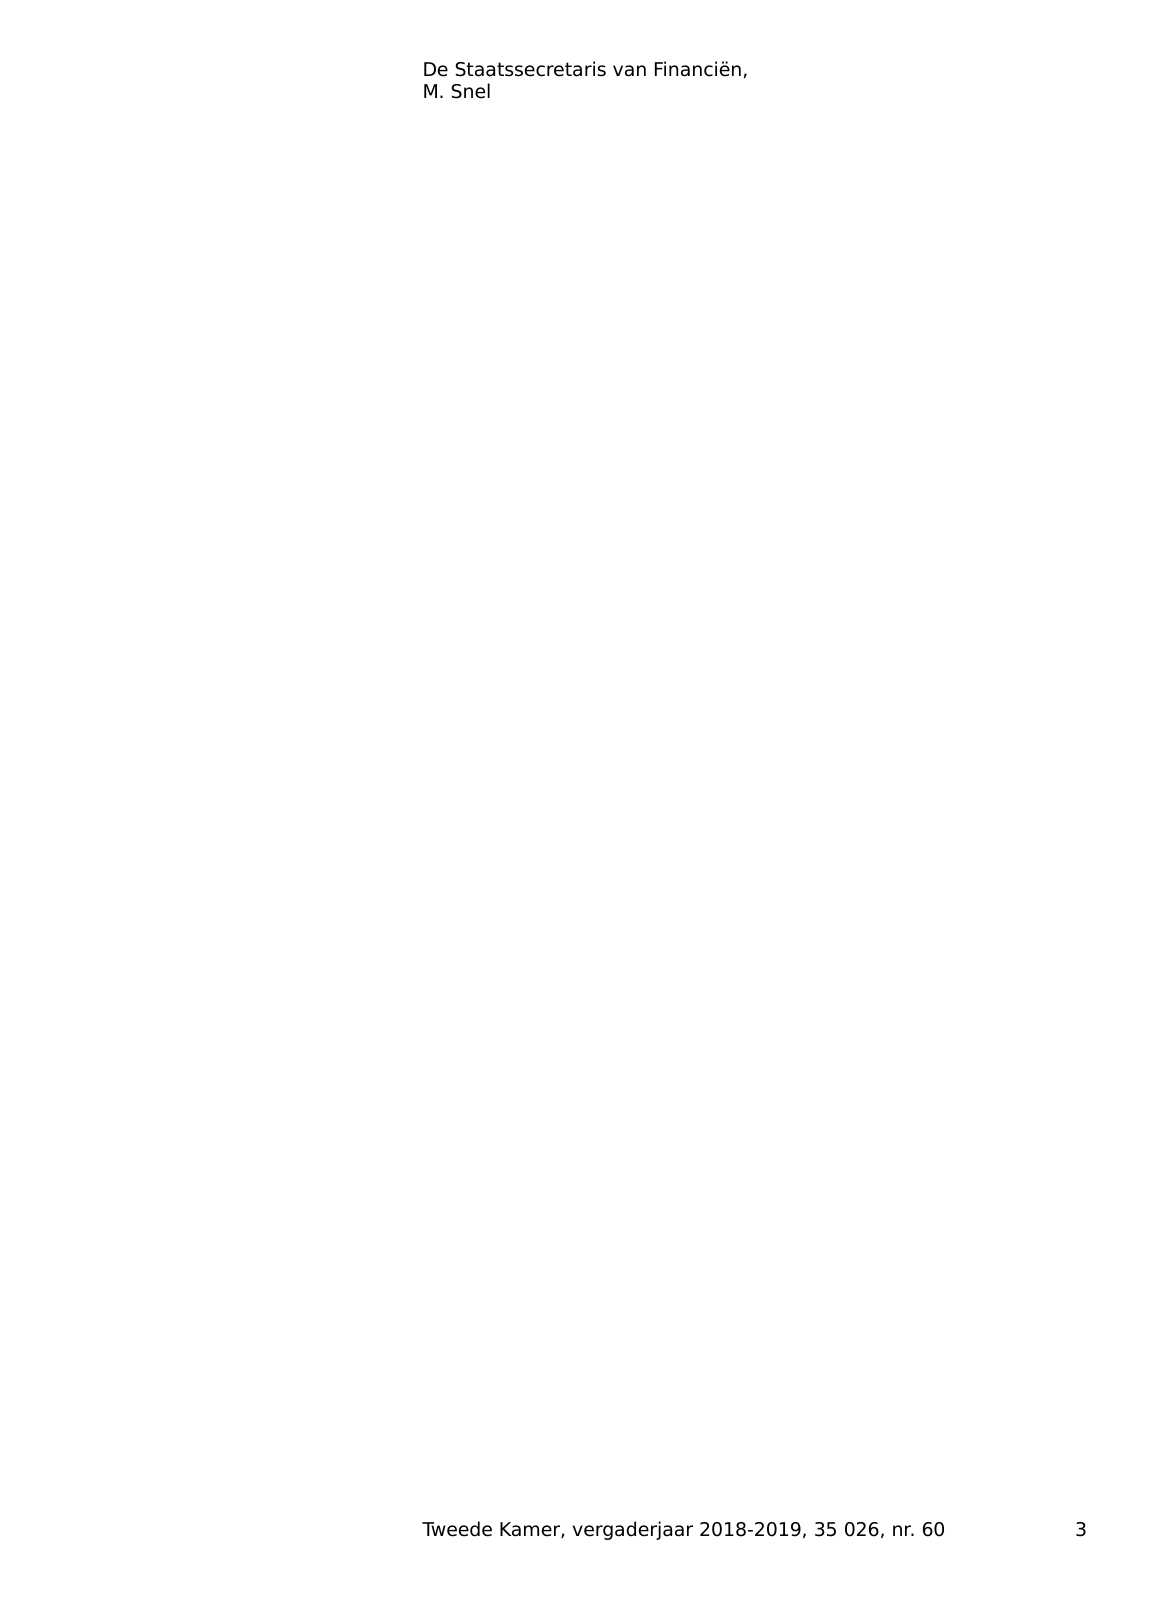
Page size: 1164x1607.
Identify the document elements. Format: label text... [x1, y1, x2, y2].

text De Staatssecretaris van Financiën, M. Snel [422, 59, 1087, 103]
